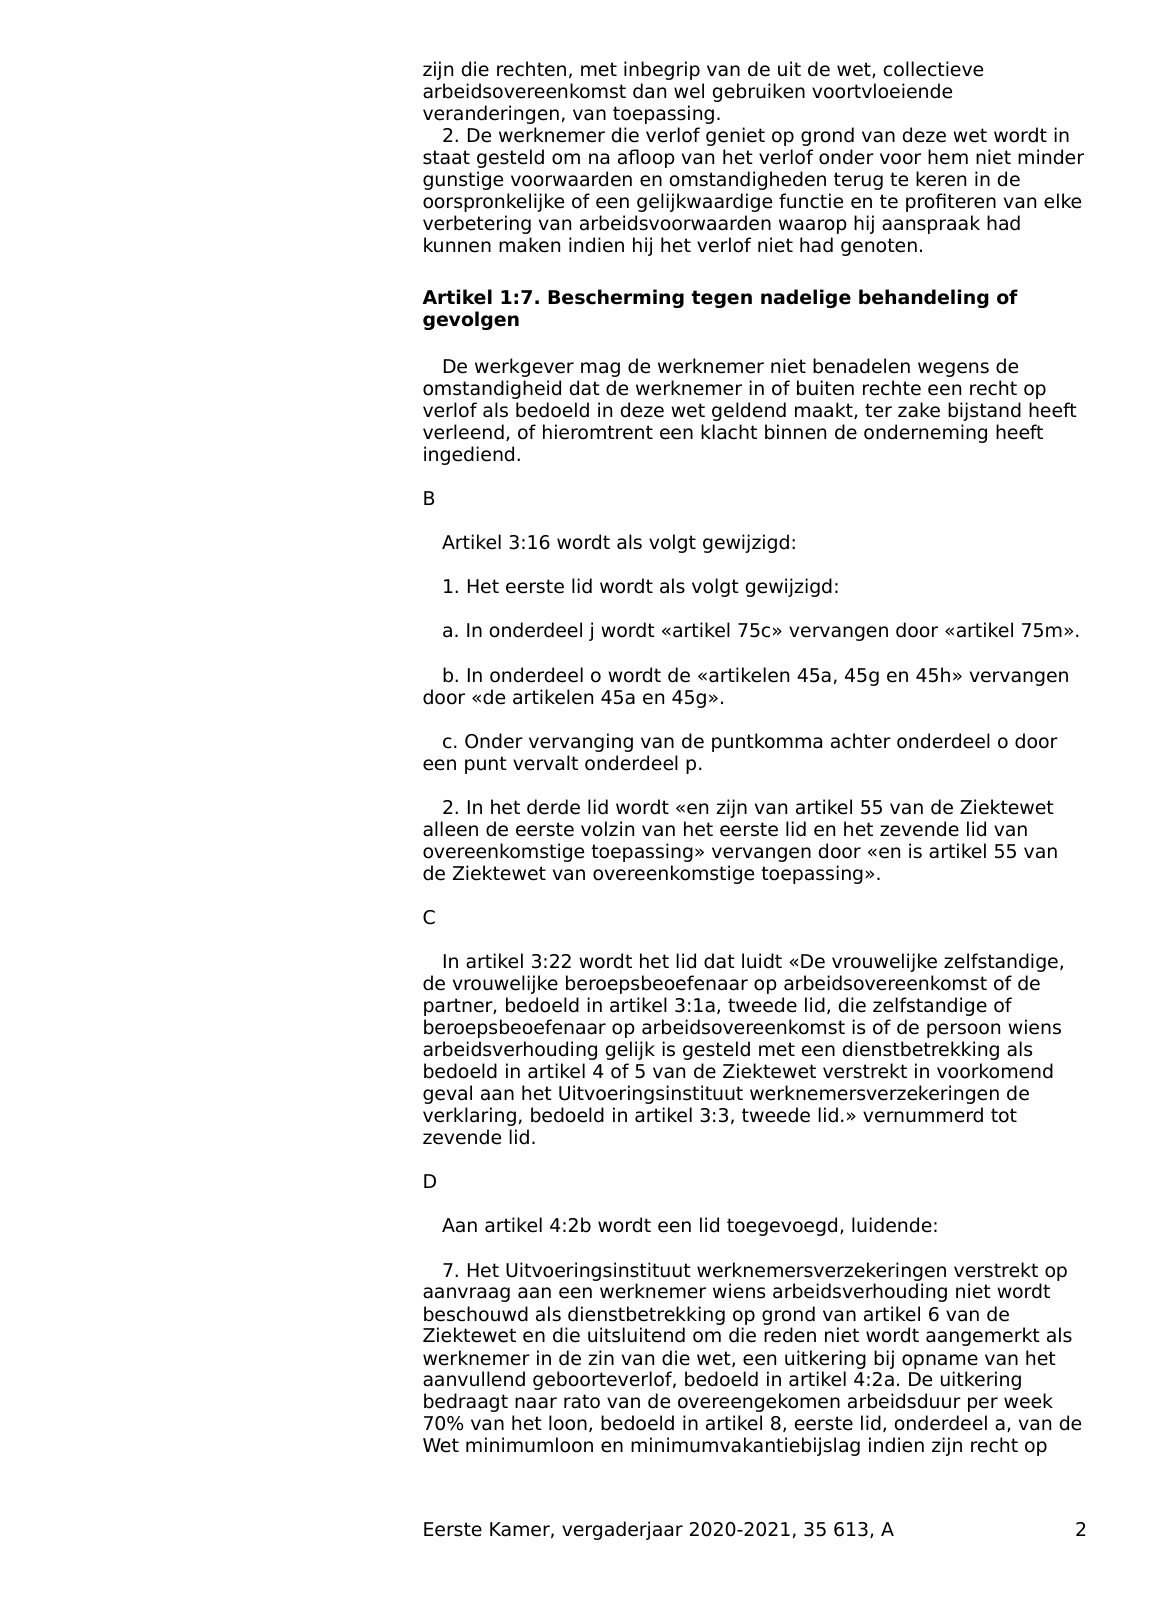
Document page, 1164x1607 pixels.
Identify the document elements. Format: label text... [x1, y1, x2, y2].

text In artikel 3:22 wordt het lid dat luidt «De vrouwelijke zelfstandige, de vrouwelijke beroepsbeoefenaar op arbeidsovereenkomst of de partner, bedoeld in artikel 3:1a, tweede lid, die zelfstandige of beroepsbeoefenaar op arbeidsovereenkomst is of de persoon wiens arbeidsverhouding gelijk is gesteld met een dienstbetrekking als bedoeld in artikel 4 of 5 van de Ziektewet verstrekt in voorkomend geval aan het Uitvoeringsinstituut werknemersverzekeringen de verklaring, bedoeld in artikel 3:3, tweede lid.» vernummerd tot zevende lid. [422, 951, 1087, 1149]
text b. In onderdeel o wordt de «artikelen 45a, 45g en 45h» vervangen door «de artikelen 45a en 45g». [422, 664, 1087, 708]
text B [422, 488, 1087, 510]
text 2. De werknemer die verlof geniet op grond van deze wet wordt in staat gesteld om na afloop van het verlof onder voor hem niet minder gunstige voorwaarden en omstandigheden terug te keren in de oorspronkelijke of een gelijkwaardige functie en te profiteren van elke verbetering van arbeidsvoorwaarden waarop hij aanspraak had kunnen maken indien hij het verlof niet had genoten. [422, 125, 1087, 257]
text 7. Het Uitvoeringsinstituut werknemersverzekeringen verstrekt op aanvraag aan een werknemer wiens arbeidsverhouding niet wordt beschouwd als dienstbetrekking op grond van artikel 6 van de Ziektewet en die uitsluitend om die reden niet wordt aangemerkt als werknemer in de zin van die wet, een uitkering bij opname van het aanvullend geboorteverlof, bedoeld in artikel 4:2a. De uitkering bedraagt naar rato van de overeengekomen arbeidsduur per week 70% van het loon, bedoeld in artikel 8, eerste lid, onderdeel a, van de Wet minimumloon en minimumvakantiebijslag indien zijn recht op [422, 1259, 1087, 1457]
text 1. Het eerste lid wordt als volgt gewijzigd: [422, 576, 1087, 598]
text Aan artikel 4:2b wordt een lid toegevoegd, luidende: [422, 1215, 1087, 1237]
text Artikel 3:16 wordt als volgt gewijzigd: [422, 532, 1087, 554]
text a. In onderdeel j wordt «artikel 75c» vervangen door «artikel 75m». [422, 620, 1087, 642]
text C [422, 907, 1087, 929]
text D [422, 1171, 1087, 1193]
text zijn die rechten, met inbegrip van de uit de wet, collectieve arbeidsovereenkomst dan wel gebruiken voortvloeiende veranderingen, van toepassing. [422, 59, 1087, 125]
text 2. In het derde lid wordt «en zijn van artikel 55 van de Ziektewet alleen de eerste volzin van het eerste lid en het zevende lid van overeenkomstige toepassing» vervangen door «en is artikel 55 van de Ziektewet van overeenkomstige toepassing». [422, 797, 1087, 885]
text c. Onder vervanging van de puntkomma achter onderdeel o door een punt vervalt onderdeel p. [422, 731, 1087, 775]
subtitle Artikel 1:7. Bescherming tegen nadelige behandeling of gevolgen [422, 287, 1087, 331]
text De werkgever mag de werknemer niet benadelen wegens de omstandigheid dat de werknemer in of buiten rechte een recht op verlof als bedoeld in deze wet geldend maakt, ter zake bijstand heeft verleend, of hieromtrent een klacht binnen de onderneming heeft ingediend. [422, 356, 1087, 466]
